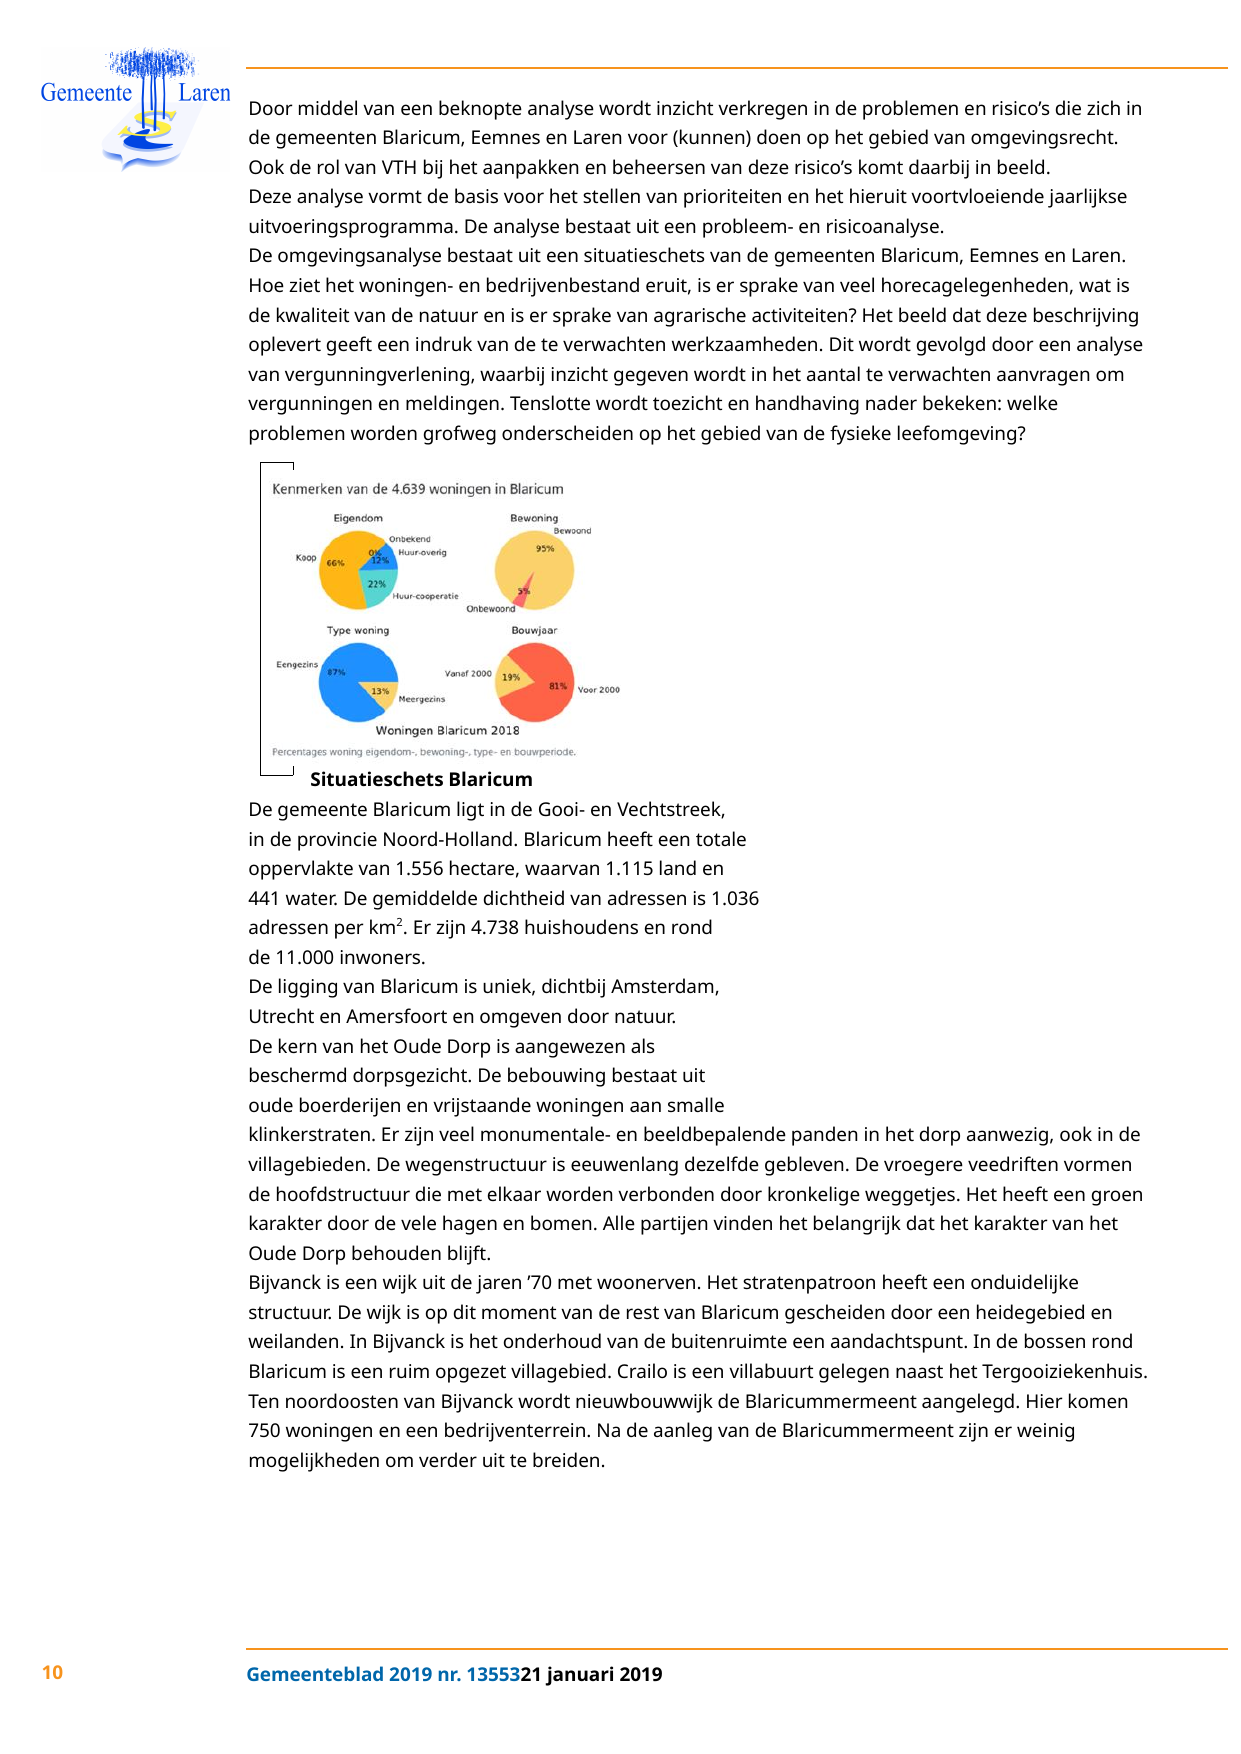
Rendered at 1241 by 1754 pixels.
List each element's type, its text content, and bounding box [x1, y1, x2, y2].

text Door middel van een beknopte analyse wordt inzicht verkregen in de problemen en risico’s die zich in de gemeenten Blaricum, Eemnes en Laren voor (kunnen) doen op het gebied van omgevingsrecht. Ook de rol van VTH bij het aanpakken en beheersen van deze risico’s komt daarbij in beeld. [248, 95, 1152, 180]
text De ligging van Blaricum is uniek, dichtbij Amsterdam, [248, 974, 1152, 999]
text oppervlakte van 1.556 hectare, waarvan 1.115 land en [248, 855, 1152, 881]
text De kern van het Oude Dorp is aangewezen als [248, 1033, 1152, 1059]
picture [268, 470, 625, 766]
text klinkerstraten. Er zijn veel monumentale- en beeldbepalende panden in het dorp aanwezig, ook in de villagebieden. De wegenstructuur is eeuwenlang dezelfde gebleven. De vroegere veedriften vormen de hoofdstructuur die met elkaar worden verbonden door kronkelige weggetjes. Het heeft een groen karakter door de vele hagen en bomen. Alle partijen vinden het belangrijk dat het karakter van het Oude Dorp behouden blijft. [248, 1122, 1152, 1266]
text Deze analyse vormt de basis voor het stellen van prioriteiten en het hieruit voortvloeiende jaarlijkse uitvoeringsprogramma. De analyse bestaat uit een probleem- en risicoanalyse. [248, 183, 1152, 239]
text Situatieschets Blaricum [248, 450, 1152, 792]
text adressen per km2. Er zijn 4.738 huishoudens en rond [248, 914, 1152, 940]
text oude boerderijen en vrijstaande woningen aan smalle [248, 1092, 1152, 1118]
text in de provincie Noord-Holland. Blaricum heeft een totale [248, 826, 1152, 852]
text De omgevingsanalyse bestaat uit een situatieschets van de gemeenten Blaricum, Eemnes en Laren. Hoe ziet het woningen- en bedrijvenbestand eruit, is er sprake van veel horecagelegenheden, wat is de kwaliteit van de natuur en is er sprake van agrarische activiteiten? Het beeld dat deze beschrijving oplevert geeft een indruk van de te verwachten werkzaamheden. Dit wordt gevolgd door een analyse van vergunningverlening, waarbij inzicht gegeven wordt in het aantal te verwachten aanvragen om vergunningen en meldingen. Tenslotte wordt toezicht en handhaving nader bekeken: welke problemen worden grofweg onderscheiden op het gebied van de fysieke leefomgeving? [248, 243, 1152, 446]
picture [41, 47, 231, 172]
text beschermd dorpsgezicht. De bebouwing bestaat uit [248, 1062, 1152, 1088]
text de 11.000 inwoners. [248, 944, 1152, 970]
text Bijvanck is een wijk uit de jaren ’70 met woonerven. Het stratenpatroon heeft een onduidelijke structuur. De wijk is op dit moment van de rest van Blaricum gescheiden door een heidegebied en weilanden. In Bijvanck is het onderhoud van de buitenruimte een aandachtspunt. In de bossen rond Blaricum is een ruim opgezet villagebied. Crailo is een villabuurt gelegen naast het Tergooiziekenhuis. [248, 1269, 1152, 1384]
text Ten noordoosten van Bijvanck wordt nieuwbouwwijk de Blaricummermeent aangelegd. Hier komen 750 woningen en een bedrijventerrein. Na de aanleg van de Blaricummermeent zijn er weinig mogelijkheden om verder uit te breiden. [248, 1388, 1152, 1473]
text Utrecht en Amersfoort en omgeven door natuur. [248, 1003, 1152, 1029]
text De gemeente Blaricum ligt in de Gooi- en Vechtstreek, [248, 796, 1152, 822]
text 441 water. De gemiddelde dichtheid van adressen is 1.036 [248, 885, 1152, 911]
